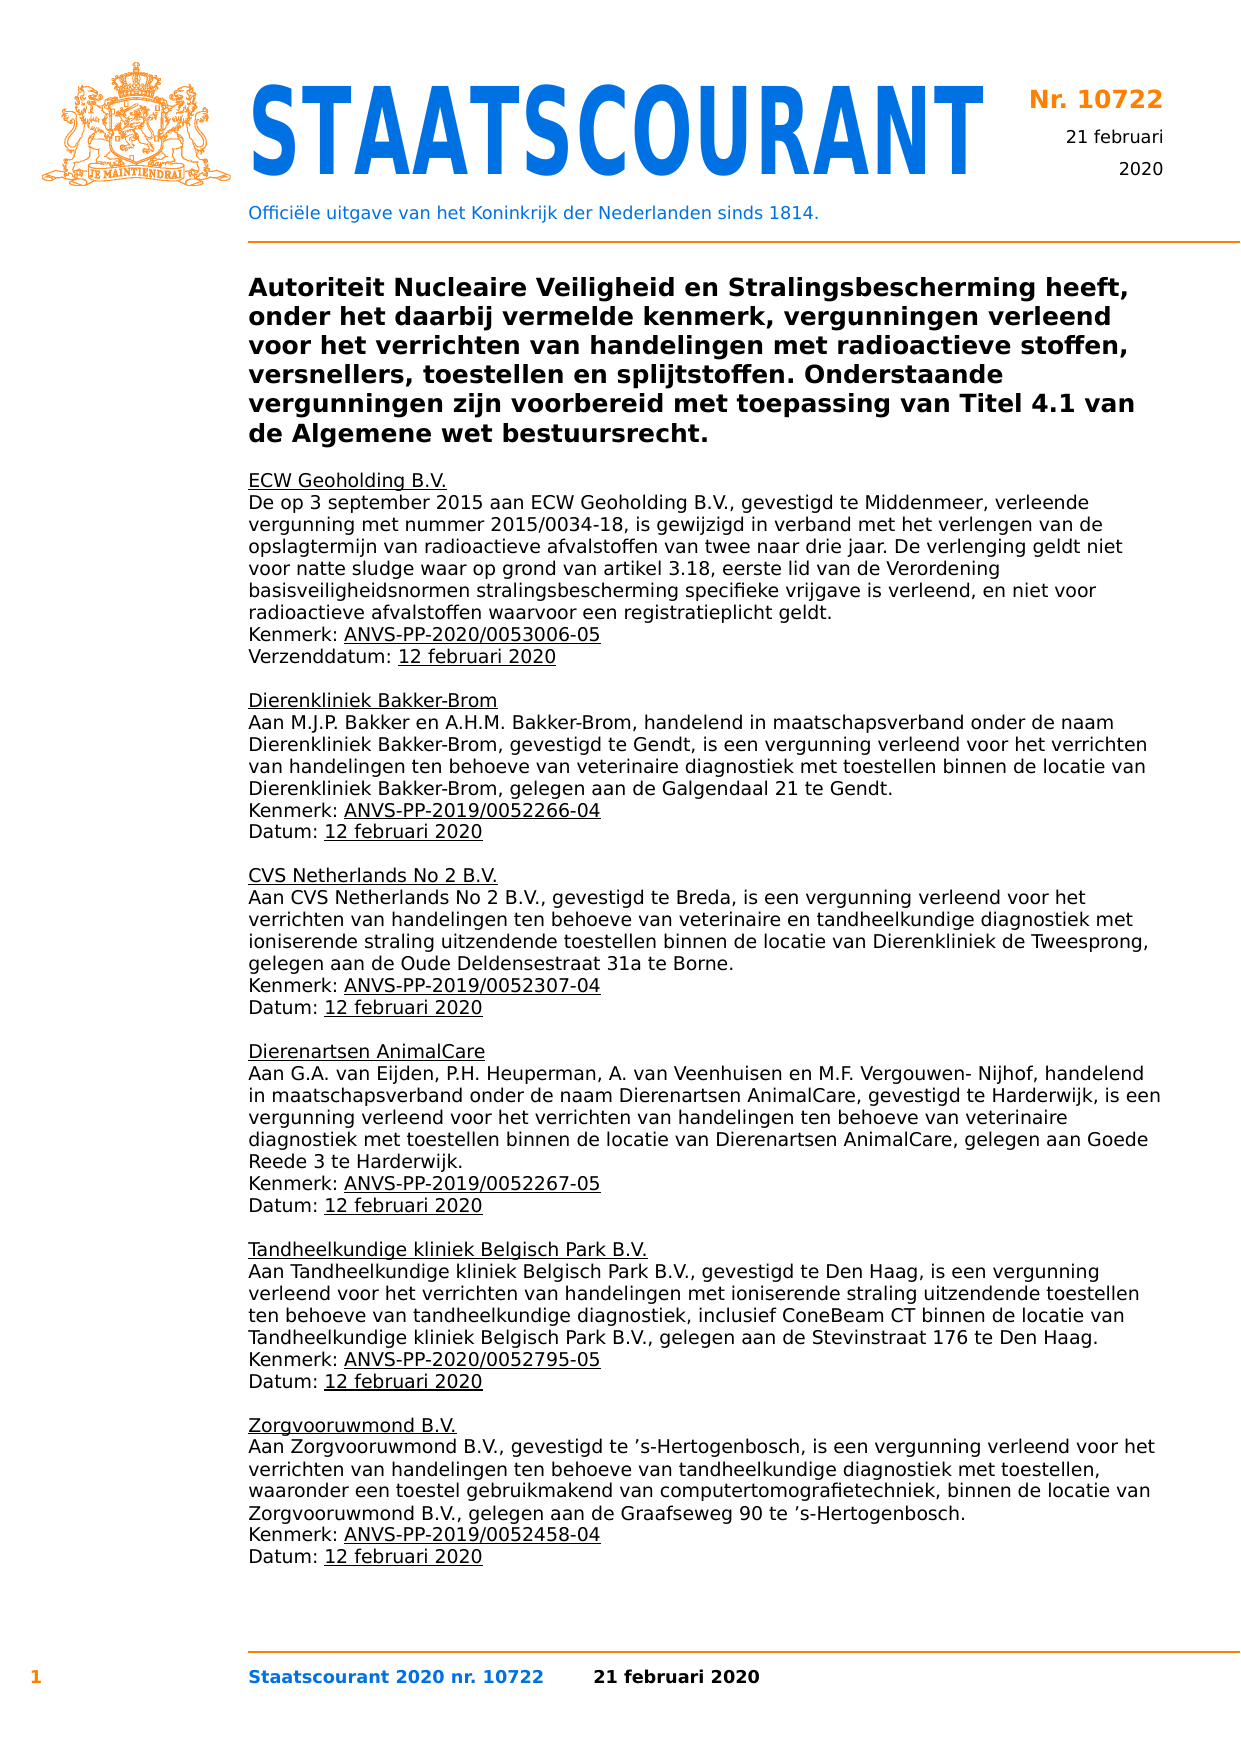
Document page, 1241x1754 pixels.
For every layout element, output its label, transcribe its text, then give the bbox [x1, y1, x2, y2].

text Datum: 12 februari 2020 [248, 1195, 1163, 1217]
table_cell Officiële uitgave van het Koninkrijk der Nederlanden sinds 1814. [248, 203, 1240, 241]
text Tandheelkundige kliniek Belgisch Park B.V. [248, 1239, 1163, 1261]
text Kenmerk: ANVS-PP-2020/0052795-05 [248, 1349, 1163, 1371]
subtitle Autoriteit Nucleaire Veiligheid en Stralingsbescherming heeft, onder het daarbij vermelde kenmerk, vergunningen verleend voor het verrichten van handelingen met radioactieve stoffen, versnellers, toestellen en splijtstoffen. Onderstaande vergunningen zijn voorbereid met toepassing van Titel 4.1 van de Algemene wet bestuursrecht. [248, 273, 1163, 448]
text Aan M.J.P. Bakker en A.H.M. Bakker-Brom, handelend in maatschapsverband onder de naam Dierenkliniek Bakker-Brom, gevestigd te Gendt, is een vergunning verleend voor het verrichten van handelingen ten behoeve van veterinaire diagnostiek met toestellen binnen de locatie van Dierenkliniek Bakker-Brom, gelegen aan de Galgendaal 21 te Gendt. [248, 712, 1163, 799]
text Zorgvooruwmond B.V. [248, 1414, 1163, 1436]
text ECW Geoholding B.V. [248, 470, 1163, 492]
text Datum: 12 februari 2020 [248, 821, 1163, 843]
text Datum: 12 februari 2020 [248, 1546, 1163, 1568]
text Datum: 12 februari 2020 [248, 997, 1163, 1019]
table_cell 2020 [998, 153, 1240, 203]
table_cell 21 februari [998, 121, 1240, 153]
text Aan Zorgvooruwmond B.V., gevestigd te ’s-Hertogenbosch, is een vergunning verleend voor het verrichten van handelingen ten behoeve van tandheelkundige diagnostiek met toestellen, waaronder een toestel gebruikmakend van computertomografietechniek, binnen de locatie van Zorgvooruwmond B.V., gelegen aan de Graafseweg 90 te ’s-Hertogenbosch. [248, 1436, 1163, 1524]
text Verzenddatum: 12 februari 2020 [248, 646, 1163, 668]
text Kenmerk: ANVS-PP-2019/0052266-04 [248, 799, 1163, 821]
picture [41, 62, 231, 186]
text Kenmerk: ANVS-PP-2019/0052307-04 [248, 975, 1163, 997]
text Kenmerk: ANVS-PP-2019/0052267-05 [248, 1173, 1163, 1195]
text Aan G.A. van Eijden, P.H. Heuperman, A. van Veenhuisen en M.F. Vergouwen- Nijhof, handelend in maatschapsverband onder de naam Dierenartsen AnimalCare, gevestigd te Harderwijk, is een vergunning verleend voor het verrichten van handelingen ten behoeve van veterinaire diagnostiek met toestellen binnen de locatie van Dierenartsen AnimalCare, gelegen aan Goede Reede 3 te Harderwijk. [248, 1063, 1163, 1173]
text CVS Netherlands No 2 B.V. [248, 865, 1163, 887]
text Aan Tandheelkundige kliniek Belgisch Park B.V., gevestigd te Den Haag, is een vergunning verleend voor het verrichten van handelingen met ioniserende straling uitzendende toestellen ten behoeve van tandheelkundige diagnostiek, inclusief ConeBeam CT binnen de locatie van Tandheelkundige kliniek Belgisch Park B.V., gelegen aan de Stevinstraat 176 te Den Haag. [248, 1261, 1163, 1349]
text De op 3 september 2015 aan ECW Geoholding B.V., gevestigd te Middenmeer, verleende vergunning met nummer 2015/0034-18, is gewijzigd in verband met het verlengen van de opslagtermijn van radioactieve afvalstoffen van twee naar drie jaar. De verlenging geldt niet voor natte sludge waar op grond van artikel 3.18, eerste lid van de Verordening basisveiligheidsnormen stralingsbescherming specifieke vrijgave is verleend, en niet voor radioactieve afvalstoffen waarvoor een registratieplicht geldt. [248, 492, 1163, 624]
text Kenmerk: ANVS-PP-2020/0053006-05 [248, 624, 1163, 646]
table_header Nr. 10722 [998, 62, 1240, 121]
text Datum: 12 februari 2020 [248, 1371, 1163, 1393]
text Aan CVS Netherlands No 2 B.V., gevestigd te Breda, is een vergunning verleend voor het verrichten van handelingen ten behoeve van veterinaire en tandheelkundige diagnostiek met ioniserende straling uitzendende toestellen binnen de locatie van Dierenkliniek de Tweesprong, gelegen aan de Oude Deldensestraat 31a te Borne. [248, 887, 1163, 975]
table_header STAATSCOURANT [248, 62, 998, 203]
text Kenmerk: ANVS-PP-2019/0052458-04 [248, 1524, 1163, 1546]
table_header [25, 62, 248, 241]
text Dierenkliniek Bakker-Brom [248, 689, 1163, 712]
text Dierenartsen AnimalCare [248, 1041, 1163, 1063]
